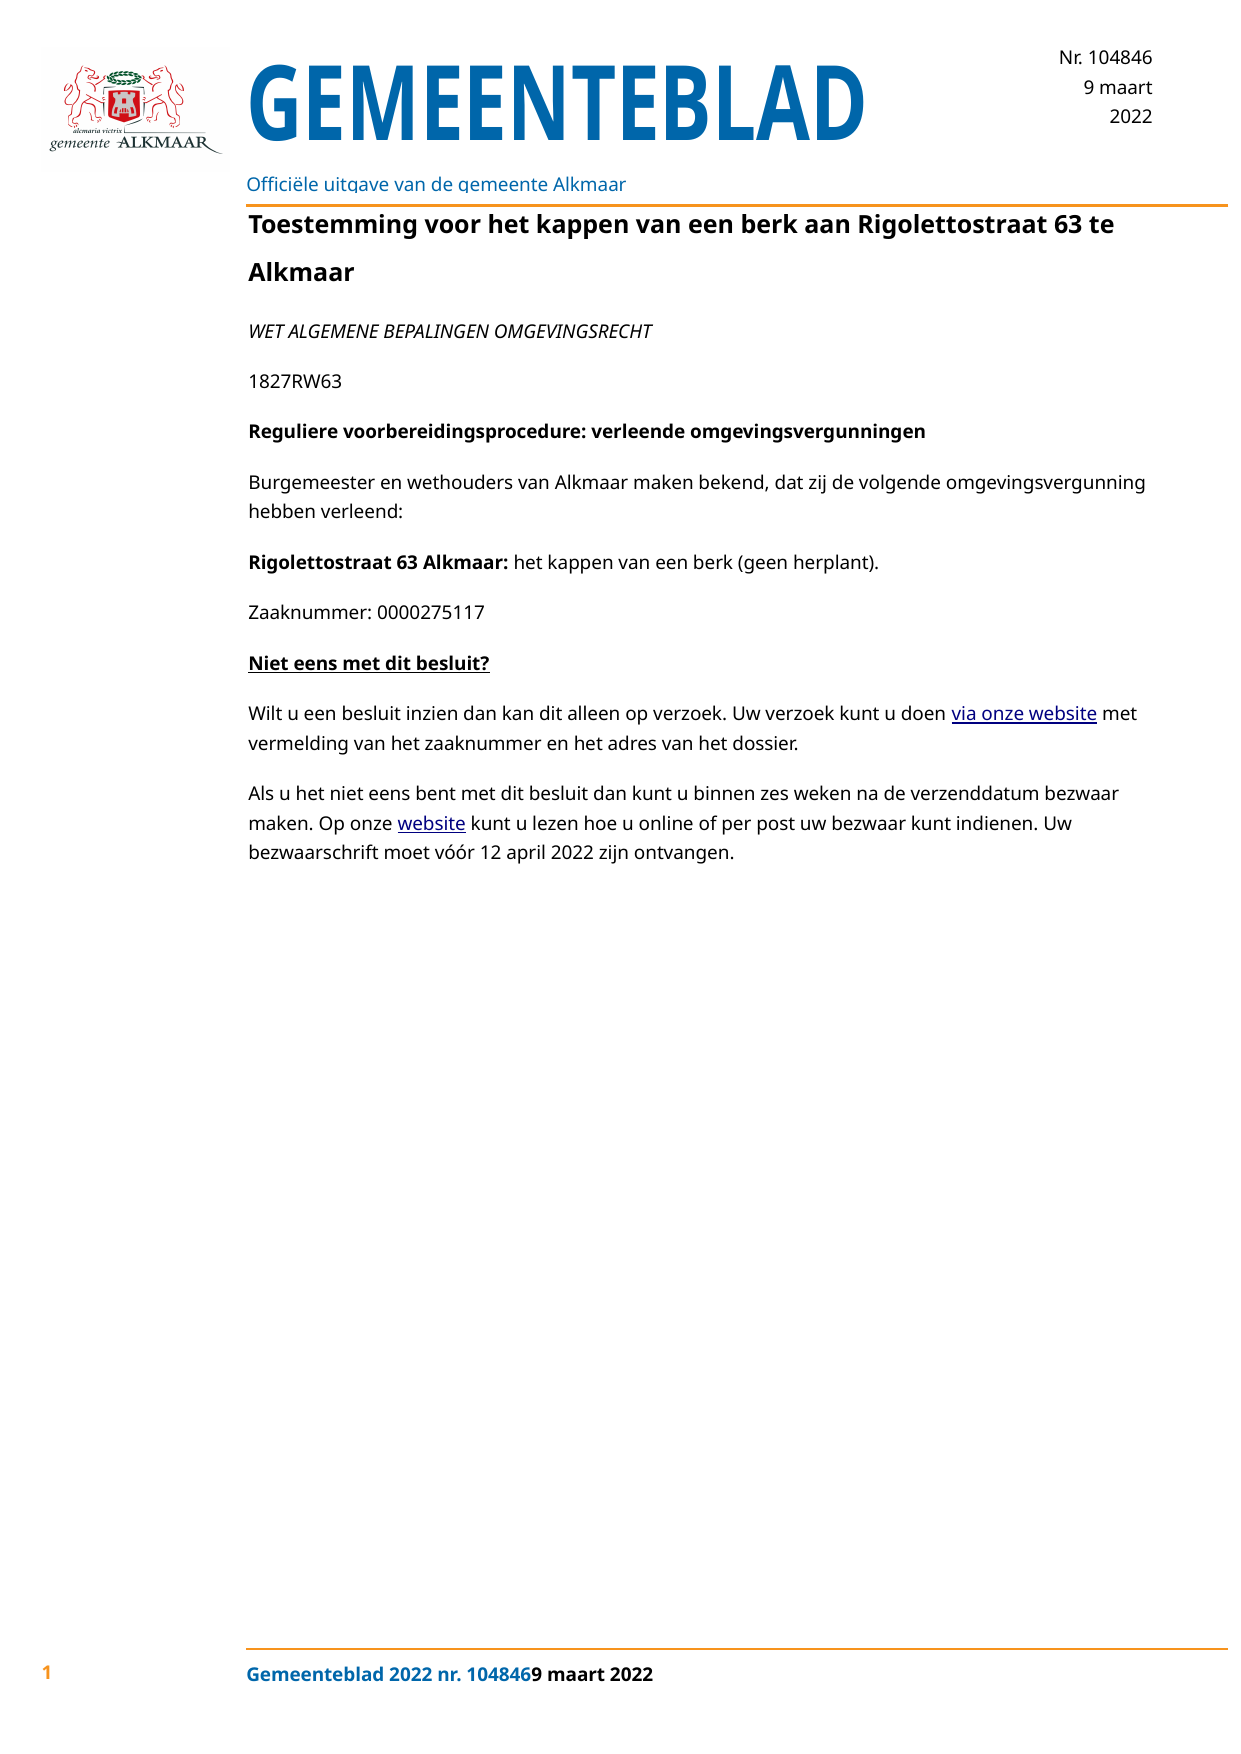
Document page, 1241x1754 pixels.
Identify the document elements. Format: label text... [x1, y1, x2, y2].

text Wilt u een besluit inzien dan kan dit alleen op verzoek. Uw verzoek kunt u doen via onze website met vermelding van het zaaknummer en het adres van het dossier. [248, 700, 1152, 756]
text Toestemming voor het kappen van een berk aan Rigolettostraat 63 te Alkmaar [248, 207, 1152, 288]
text Reguliere voorbereidingsprocedure: verleende omgevingsvergunningen [248, 419, 1152, 444]
text Niet eens met dit besluit? [248, 650, 1152, 676]
text Burgemeester en wethouders van Alkmaar maken bekend, dat zij de volgende omgevingsvergunning hebben verleend: [248, 469, 1152, 524]
text Rigolettostraat 63 Alkmaar: het kappen van een berk (geen herplant). [248, 549, 1152, 575]
picture [41, 47, 231, 172]
text 1827RW63 [248, 368, 1152, 394]
text WET ALGEMENE BEPALINGEN OMGEVINGSRECHT [248, 318, 1152, 344]
text Als u het niet eens bent met dit besluit dan kunt u binnen zes weken na de verzenddatum bezwaar maken. Op onze website kunt u lezen hoe u online of per post uw bezwaar kunt indienen. Uw bezwaarschrift moet vóór 12 april 2022 zijn ontvangen. [248, 780, 1152, 865]
text Zaaknummer: 0000275117 [248, 599, 1152, 625]
